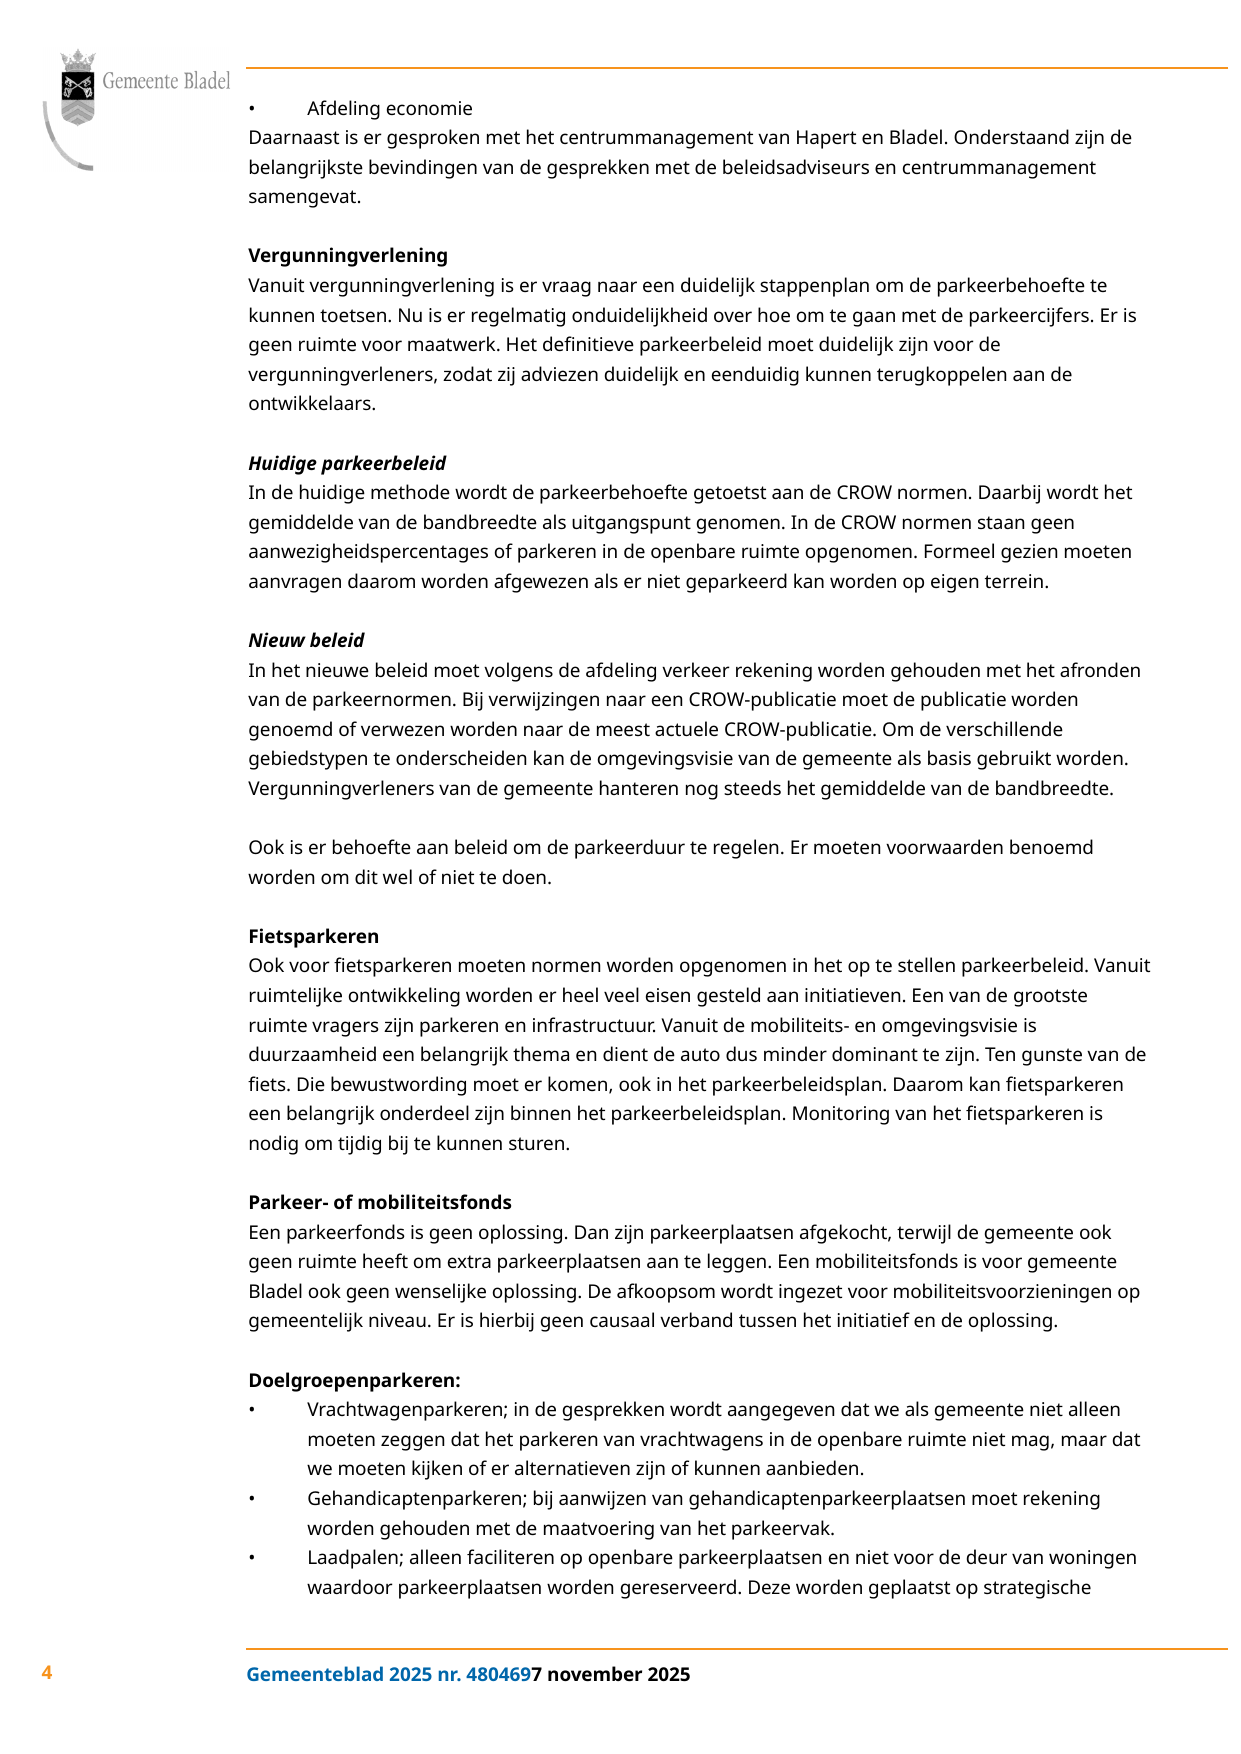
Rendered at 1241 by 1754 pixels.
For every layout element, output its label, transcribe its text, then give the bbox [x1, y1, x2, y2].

text In het nieuwe beleid moet volgens de afdeling verkeer rekening worden gehouden met het afronden van de parkeernormen. Bij verwijzingen naar een CROW-publicatie moet de publicatie worden genoemd of verwezen worden naar de meest actuele CROW-publicatie. Om de verschillende gebiedstypen te onderscheiden kan de omgevingsvisie van de gemeente als basis gebruikt worden. Vergunningverleners van de gemeente hanteren nog steeds het gemiddelde van de bandbreedte. [248, 657, 1152, 801]
list Afdeling economie [248, 95, 1152, 121]
text Doelgroepenparkeren: [248, 1367, 1152, 1393]
text Fietsparkeren [248, 923, 1152, 949]
text Een parkeerfonds is geen oplossing. Dan zijn parkeerplaatsen afgekocht, terwijl de gemeente ook geen ruimte heeft om extra parkeerplaatsen aan te leggen. Een mobiliteitsfonds is voor gemeente Bladel ook geen wenselijke oplossing. De afkoopsom wordt ingezet voor mobiliteitsvoorzieningen op gemeentelijk niveau. Er is hierbij geen causaal verband tussen het initiatief en de oplossing. [248, 1219, 1152, 1333]
picture [41, 47, 231, 172]
list Laadpalen; alleen faciliteren op openbare parkeerplaatsen en niet voor de deur van woningen waardoor parkeerplaatsen worden gereserveerd. Deze worden geplaatst op strategische [248, 1544, 1152, 1600]
text Huidige parkeerbeleid [248, 450, 1152, 476]
text Parkeer- of mobiliteitsfonds [248, 1189, 1152, 1215]
text Vanuit vergunningverlening is er vraag naar een duidelijk stappenplan om de parkeerbehoefte te kunnen toetsen. Nu is er regelmatig onduidelijkheid over hoe om te gaan met de parkeercijfers. Er is geen ruimte voor maatwerk. Het definitieve parkeerbeleid moet duidelijk zijn voor de vergunningverleners, zodat zij adviezen duidelijk en eenduidig kunnen terugkoppelen aan de ontwikkelaars. [248, 272, 1152, 416]
text Daarnaast is er gesproken met het centrummanagement van Hapert en Bladel. Onderstaand zijn de belangrijkste bevindingen van de gesprekken met de beleidsadviseurs en centrummanagement samengevat. [248, 124, 1152, 209]
text Vergunningverlening [248, 243, 1152, 268]
text In de huidige methode wordt de parkeerbehoefte getoetst aan de CROW normen. Daarbij wordt het gemiddelde van de bandbreedte als uitgangspunt genomen. In de CROW normen staan geen aanwezigheidspercentages of parkeren in de openbare ruimte opgenomen. Formeel gezien moeten aanvragen daarom worden afgewezen als er niet geparkeerd kan worden op eigen terrein. [248, 479, 1152, 594]
list Vrachtwagenparkeren; in de gesprekken wordt aangegeven dat we als gemeente niet alleen moeten zeggen dat het parkeren van vrachtwagens in de openbare ruimte niet mag, maar dat we moeten kijken of er alternatieven zijn of kunnen aanbieden. [248, 1396, 1152, 1481]
text Ook voor fietsparkeren moeten normen worden opgenomen in het op te stellen parkeerbeleid. Vanuit ruimtelijke ontwikkeling worden er heel veel eisen gesteld aan initiatieven. Een van de grootste ruimte vragers zijn parkeren en infrastructuur. Vanuit de mobiliteits- en omgevingsvisie is duurzaamheid een belangrijk thema en dient de auto dus minder dominant te zijn. Ten gunste van de fiets. Die bewustwording moet er komen, ook in het parkeerbeleidsplan. Daarom kan fietsparkeren een belangrijk onderdeel zijn binnen het parkeerbeleidsplan. Monitoring van het fietsparkeren is nodig om tijdig bij te kunnen sturen. [248, 953, 1152, 1156]
text Ook is er behoefte aan beleid om de parkeerduur te regelen. Er moeten voorwaarden benoemd worden om dit wel of niet te doen. [248, 834, 1152, 890]
text Nieuw beleid [248, 627, 1152, 653]
list Gehandicaptenparkeren; bij aanwijzen van gehandicaptenparkeerplaatsen moet rekening worden gehouden met de maatvoering van het parkeervak. [248, 1485, 1152, 1541]
